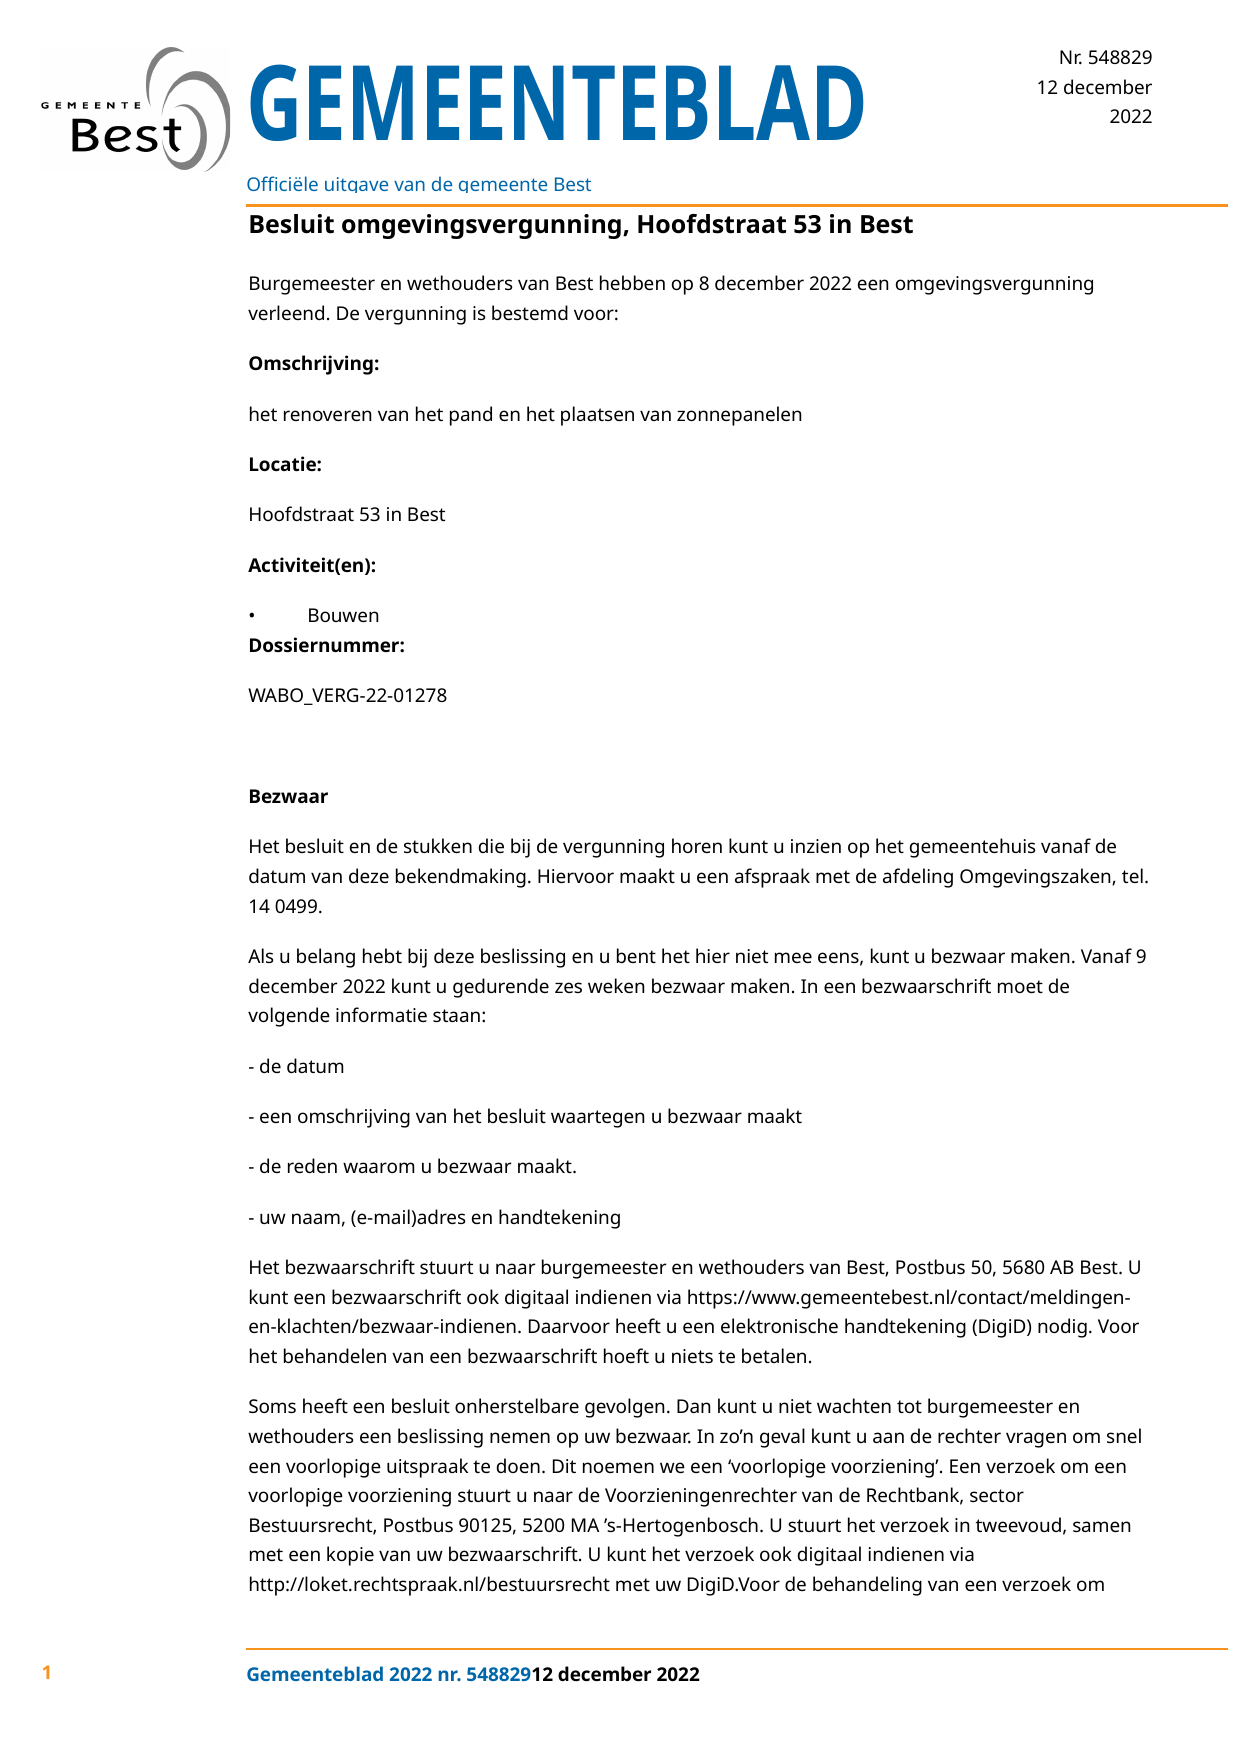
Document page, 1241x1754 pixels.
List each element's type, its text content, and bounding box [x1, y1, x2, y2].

text Het bezwaarschrift stuurt u naar burgemeester en wethouders van Best, Postbus 50, 5680 AB Best. U kunt een bezwaarschrift ook digitaal indienen via https://www.gemeentebest.nl/contact/meldingen-en-klachten/bezwaar-indienen. Daarvoor heeft u een elektronische handtekening (DigiD) nodig. Voor het behandelen van een bezwaarschrift hoeft u niets te betalen. [248, 1254, 1152, 1369]
picture [41, 47, 231, 172]
text Soms heeft een besluit onherstelbare gevolgen. Dan kunt u niet wachten tot burgemeester en wethouders een beslissing nemen op uw bezwaar. In zo’n geval kunt u aan de rechter vragen om snel een voorlopige uitspraak te doen. Dit noemen we een ‘voorlopige voorziening’. Een verzoek om een voorlopige voorziening stuurt u naar de Voorzieningenrechter van de Rechtbank, sector Bestuursrecht, Postbus 90125, 5200 MA ’s-Hertogenbosch. U stuurt het verzoek in tweevoud, samen met een kopie van uw bezwaarschrift. U kunt het verzoek ook digitaal indienen via http://loket.rechtspraak.nl/bestuursrecht met uw DigiD.Voor de behandeling van een verzoek om [248, 1394, 1152, 1597]
text - de datum [248, 1053, 1152, 1078]
text Het besluit en de stukken die bij de vergunning horen kunt u inzien op het gemeentehuis vanaf de datum van deze bekendmaking. Hiervoor maakt u een afspraak met de afdeling Omgevingszaken, tel. 14 0499. [248, 834, 1152, 918]
text het renoveren van het pand en het plaatsen van zonnepanelen [248, 401, 1152, 426]
text Besluit omgevingsvergunning, Hoofdstraat 53 in Best [248, 207, 1152, 241]
list Bouwen [248, 602, 1152, 628]
text WABO_VERG-22-01278 [248, 682, 1152, 708]
text - uw naam, (e-mail)adres en handtekening [248, 1204, 1152, 1230]
text - de reden waarom u bezwaar maakt. [248, 1154, 1152, 1179]
text Activiteit(en): [248, 552, 1152, 578]
text Omschrijving: [248, 350, 1152, 376]
text Hoofdstraat 53 in Best [248, 502, 1152, 527]
text Locatie: [248, 451, 1152, 477]
text Als u belang hebt bij deze beslissing en u bent het hier niet mee eens, kunt u bezwaar maken. Vanaf 9 december 2022 kunt u gedurende zes weken bezwaar maken. In een bezwaarschrift moet de volgende informatie staan: [248, 943, 1152, 1028]
text Dossiernummer: [248, 632, 1152, 658]
text - een omschrijving van het besluit waartegen u bezwaar maakt [248, 1103, 1152, 1129]
text Burgemeester en wethouders van Best hebben op 8 december 2022 een omgevingsvergunning verleend. De vergunning is bestemd voor: [248, 270, 1152, 326]
text Bezwaar [248, 783, 1152, 809]
